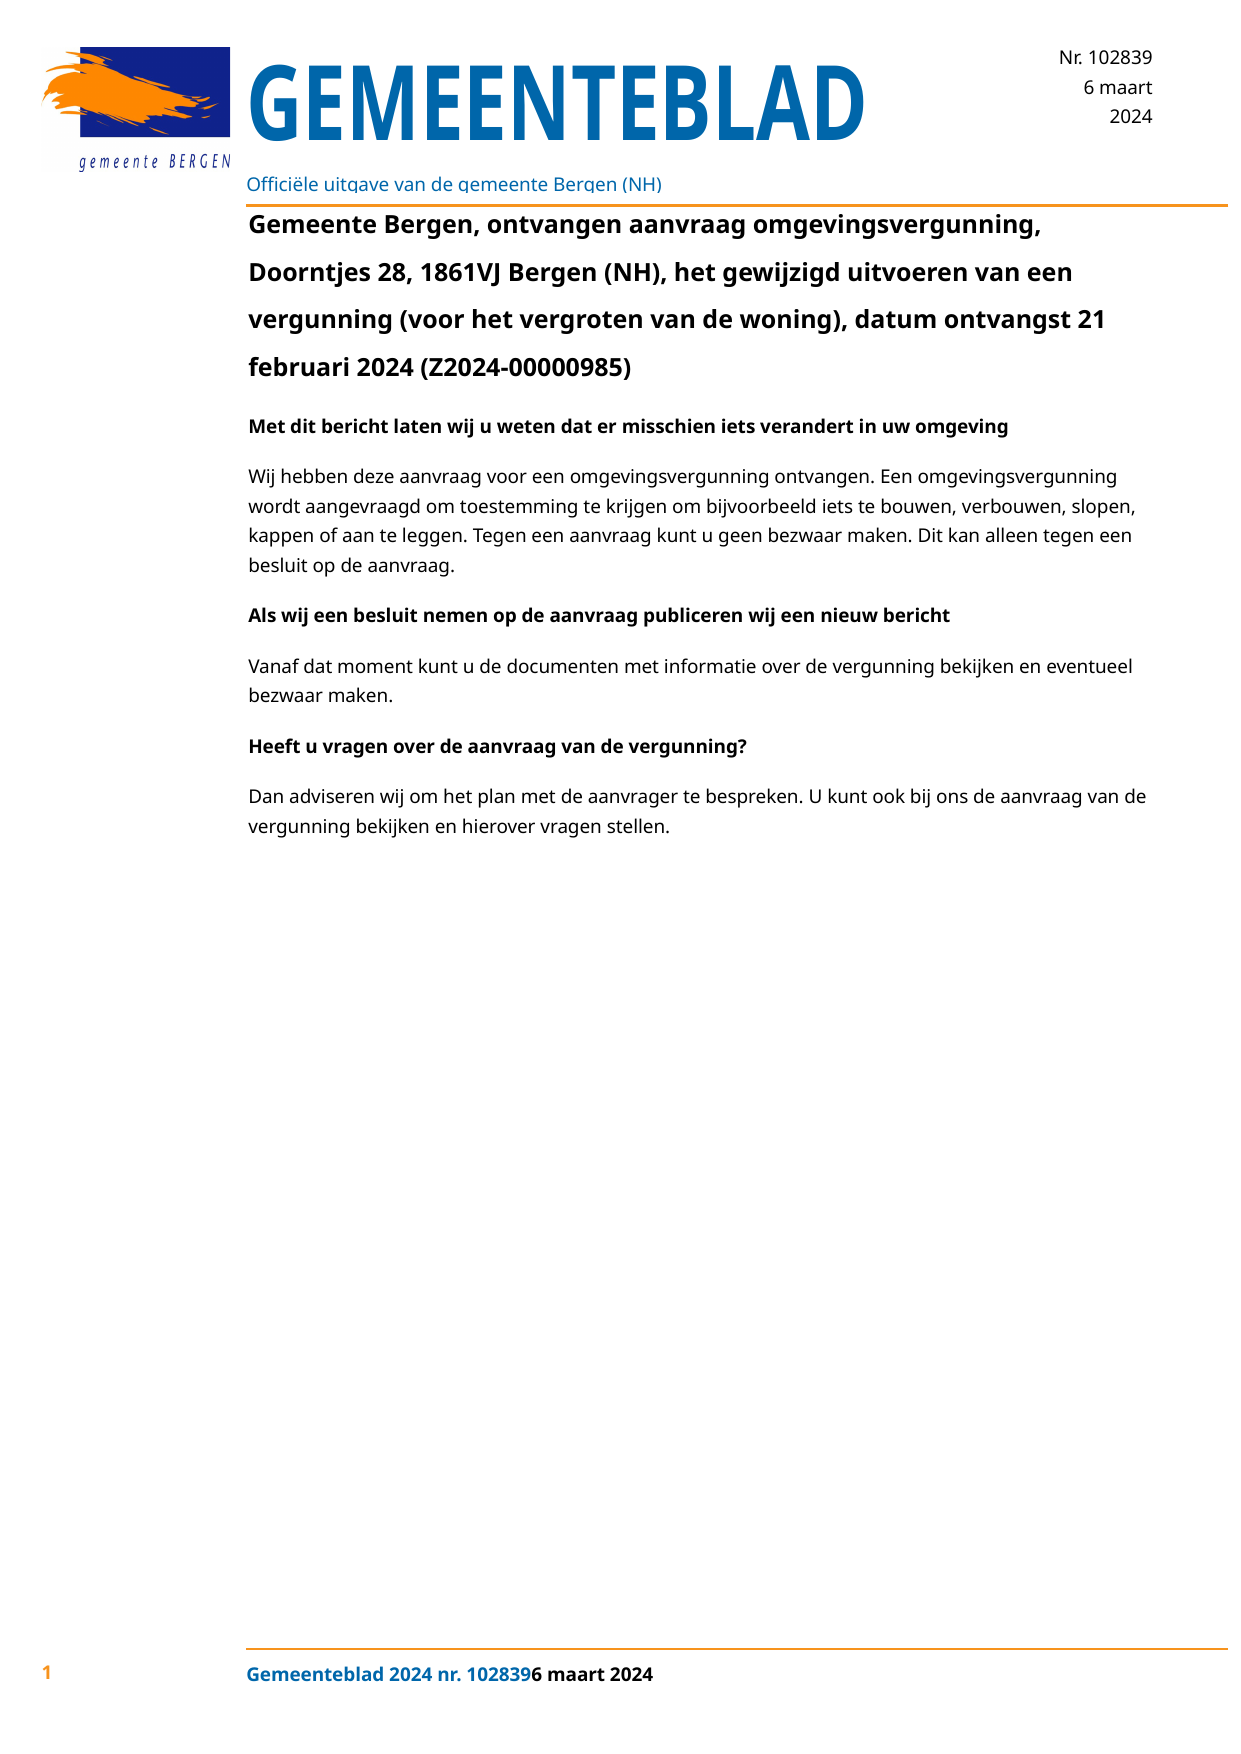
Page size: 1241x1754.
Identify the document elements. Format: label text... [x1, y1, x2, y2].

text Heeft u vragen over de aanvraag van de vergunning? [248, 733, 1152, 759]
text Gemeente Bergen, ontvangen aanvraag omgevingsvergunning, Doorntjes 28, 1861VJ Bergen (NH), het gewijzigd uitvoeren van een vergunning (voor het vergroten van de woning), datum ontvangst 21 februari 2024 (Z2024-00000985) [248, 207, 1152, 384]
text Vanaf dat moment kunt u de documenten met informatie over de vergunning bekijken en eventueel bezwaar maken. [248, 653, 1152, 708]
text Met dit bericht laten wij u weten dat er misschien iets verandert in uw omgeving [248, 413, 1152, 439]
text Wij hebben deze aanvraag voor een omgevingsvergunning ontvangen. Een omgevingsvergunning wordt aangevraagd om toestemming te krijgen om bijvoorbeeld iets te bouwen, verbouwen, slopen, kappen of aan te leggen. Tegen een aanvraag kunt u geen bezwaar maken. Dit kan alleen tegen een besluit op de aanvraag. [248, 463, 1152, 578]
text Dan adviseren wij om het plan met de aanvrager te bespreken. U kunt ook bij ons de aanvraag van de vergunning bekijken en hierover vragen stellen. [248, 783, 1152, 839]
picture [41, 47, 231, 172]
text Als wij een besluit nemen op de aanvraag publiceren wij een nieuw bericht [248, 603, 1152, 628]
